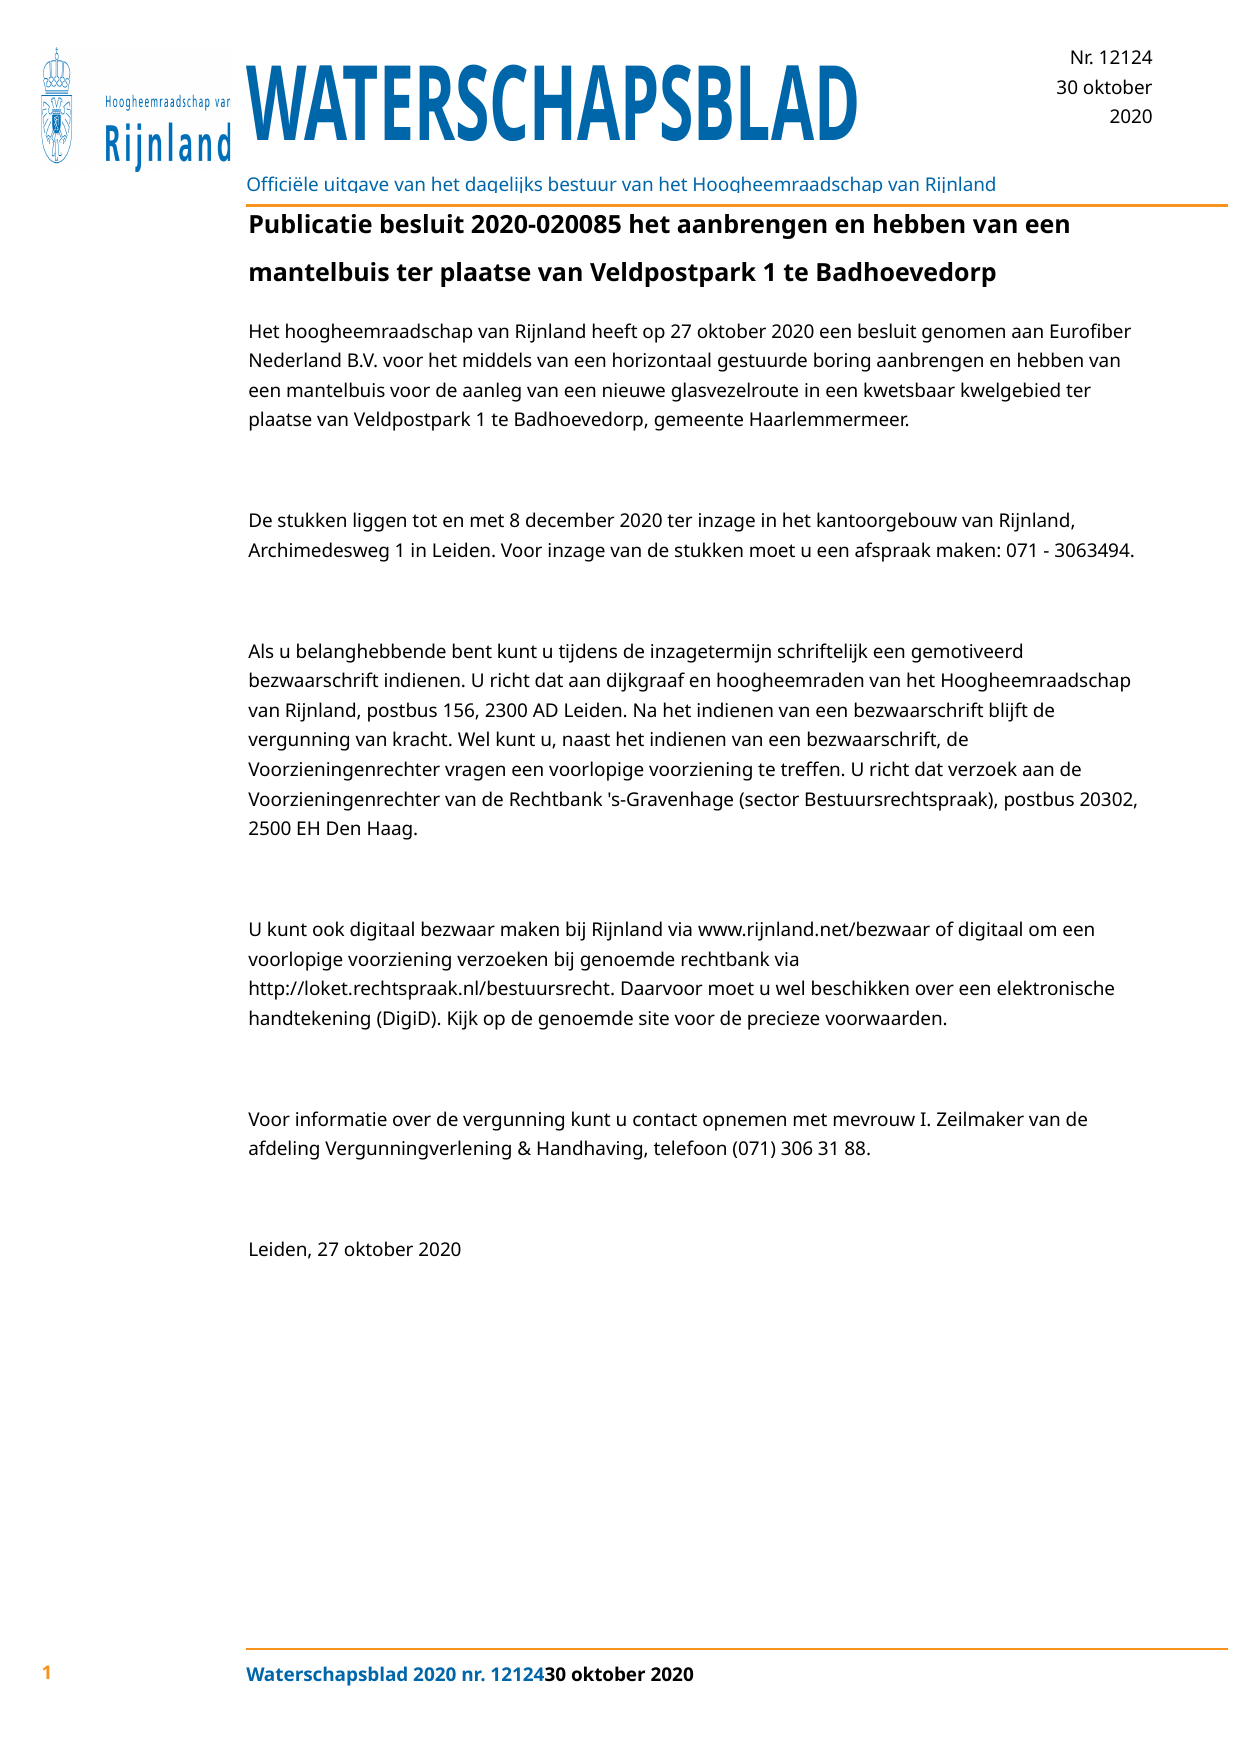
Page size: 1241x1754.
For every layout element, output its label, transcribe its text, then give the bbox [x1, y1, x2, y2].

text Het hoogheemraadschap van Rijnland heeft op 27 oktober 2020 een besluit genomen aan Eurofiber Nederland B.V. voor het middels van een horizontaal gestuurde boring aanbrengen en hebben van een mantelbuis voor de aanleg van een nieuwe glasvezelroute in een kwetsbaar kwelgebied ter plaatse van Veldpostpark 1 te Badhoevedorp, gemeente Haarlemmermeer. [248, 318, 1152, 432]
text U kunt ook digitaal bezwaar maken bij Rijnland via www.rijnland.net/bezwaar of digitaal om een voorlopige voorziening verzoeken bij genoemde rechtbank via http://loket.rechtspraak.nl/bestuursrecht. Daarvoor moet u wel beschikken over een elektronische handtekening (DigiD). Kijk op de genoemde site voor de precieze voorwaarden. [248, 916, 1152, 1031]
picture [41, 47, 231, 172]
text De stukken liggen tot en met 8 december 2020 ter inzage in het kantoorgebouw van Rijnland, Archimedesweg 1 in Leiden. Voor inzage van de stukken moet u een afspraak maken: 071 - 3063494. [248, 507, 1152, 563]
text Publicatie besluit 2020-020085 het aanbrengen en hebben van een mantelbuis ter plaatse van Veldpostpark 1 te Badhoevedorp [248, 207, 1152, 288]
text Leiden, 27 oktober 2020 [248, 1236, 1152, 1262]
text Voor informatie over de vergunning kunt u contact opnemen met mevrouw I. Zeilmaker van de afdeling Vergunningverlening & Handhaving, telefoon (071) 306 31 88. [248, 1106, 1152, 1161]
text Als u belanghebbende bent kunt u tijdens de inzagetermijn schriftelijk een gemotiveerd bezwaarschrift indienen. U richt dat aan dijkgraaf en hoogheemraden van het Hoogheemraadschap van Rijnland, postbus 156, 2300 AD Leiden. Na het indienen van een bezwaarschrift blijft de vergunning van kracht. Wel kunt u, naast het indienen van een bezwaarschrift, de Voorzieningenrechter vragen een voorlopige voorziening te treffen. U richt dat verzoek aan de Voorzieningenrechter van de Rechtbank 's-Gravenhage (sector Bestuursrechtspraak), postbus 20302, 2500 EH Den Haag. [248, 638, 1152, 841]
